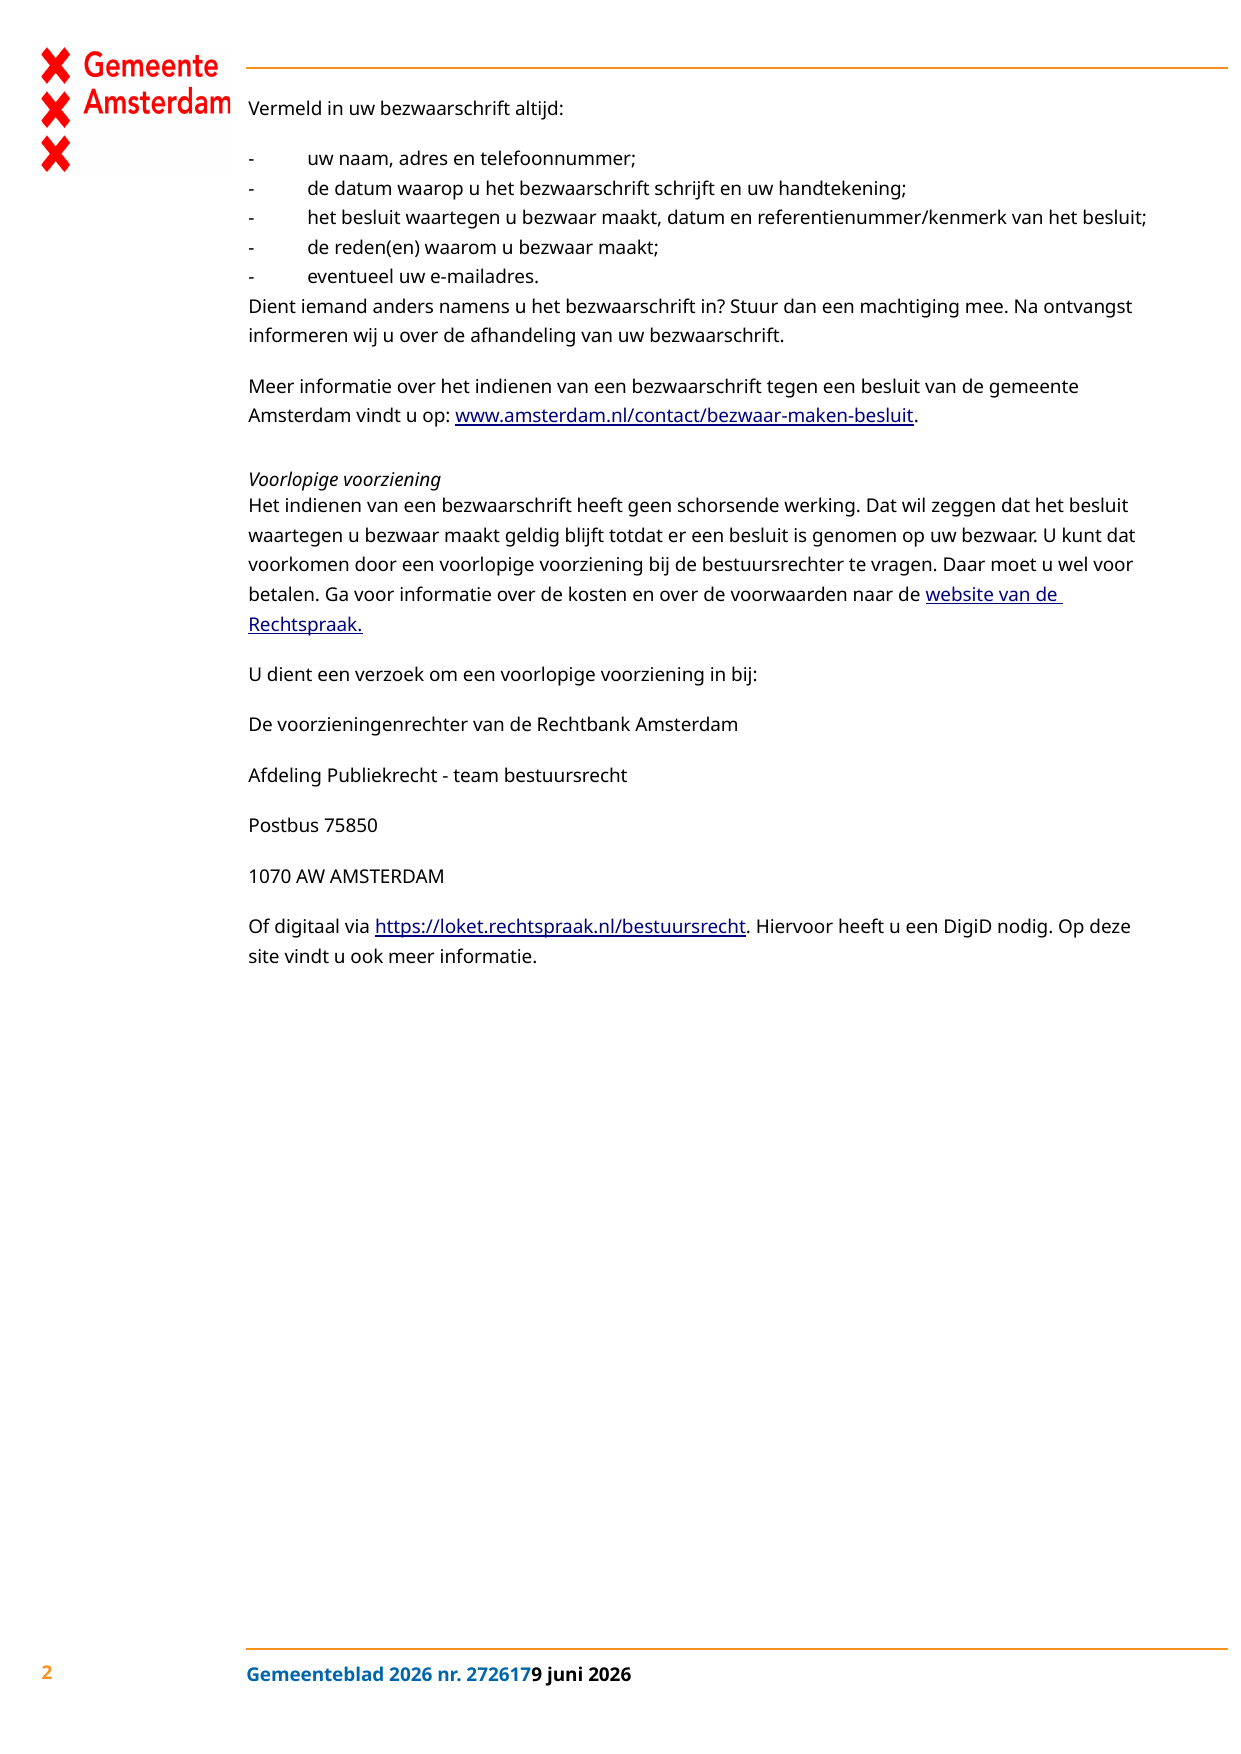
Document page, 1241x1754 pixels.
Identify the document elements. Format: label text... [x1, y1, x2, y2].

text 1070 AW AMSTERDAM [248, 863, 1152, 888]
text Dient iemand anders namens u het bezwaarschrift in? Stuur dan een machtiging mee. Na ontvangst informeren wij u over de afhandeling van uw bezwaarschrift. [248, 293, 1152, 348]
text Of digitaal via https://loket.rechtspraak.nl/bestuursrecht. Hiervoor heeft u een DigiD nodig. Op deze site vindt u ook meer informatie. [248, 913, 1152, 968]
text Het indienen van een bezwaarschrift heeft geen schorsende werking. Dat wil zeggen dat het besluit waartegen u bezwaar maakt geldig blijft totdat er een besluit is genomen op uw bezwaar. U kunt dat voorkomen door een voorlopige voorziening bij de bestuursrechter te vragen. Daar moet u wel voor betalen. Ga voor informatie over de kosten en over de voorwaarden naar de website van de Rechtspraak. [248, 492, 1152, 636]
text Meer informatie over het indienen van een bezwaarschrift tegen een besluit van de gemeente Amsterdam vindt u op: www.amsterdam.nl/contact/bezwaar-maken-besluit. [248, 373, 1152, 428]
list eventueel uw e-mailadres. [248, 263, 1152, 289]
text Voorlopige voorziening [248, 467, 1152, 492]
text U dient een verzoek om een voorlopige voorziening in bij: [248, 661, 1152, 687]
list de reden(en) waarom u bezwaar maakt; [248, 234, 1152, 260]
text Postbus 75850 [248, 812, 1152, 838]
list het besluit waartegen u bezwaar maakt, datum en referentienummer/kenmerk van het besluit; [248, 204, 1152, 230]
text Vermeld in uw bezwaarschrift altijd: [248, 95, 1152, 121]
list de datum waarop u het bezwaarschrift schrijft en uw handtekening; [248, 175, 1152, 201]
list uw naam, adres en telefoonnummer; [248, 145, 1152, 171]
text De voorzieningenrechter van de Rechtbank Amsterdam [248, 712, 1152, 737]
text Afdeling Publiekrecht - team bestuursrecht [248, 762, 1152, 788]
picture [41, 47, 231, 172]
